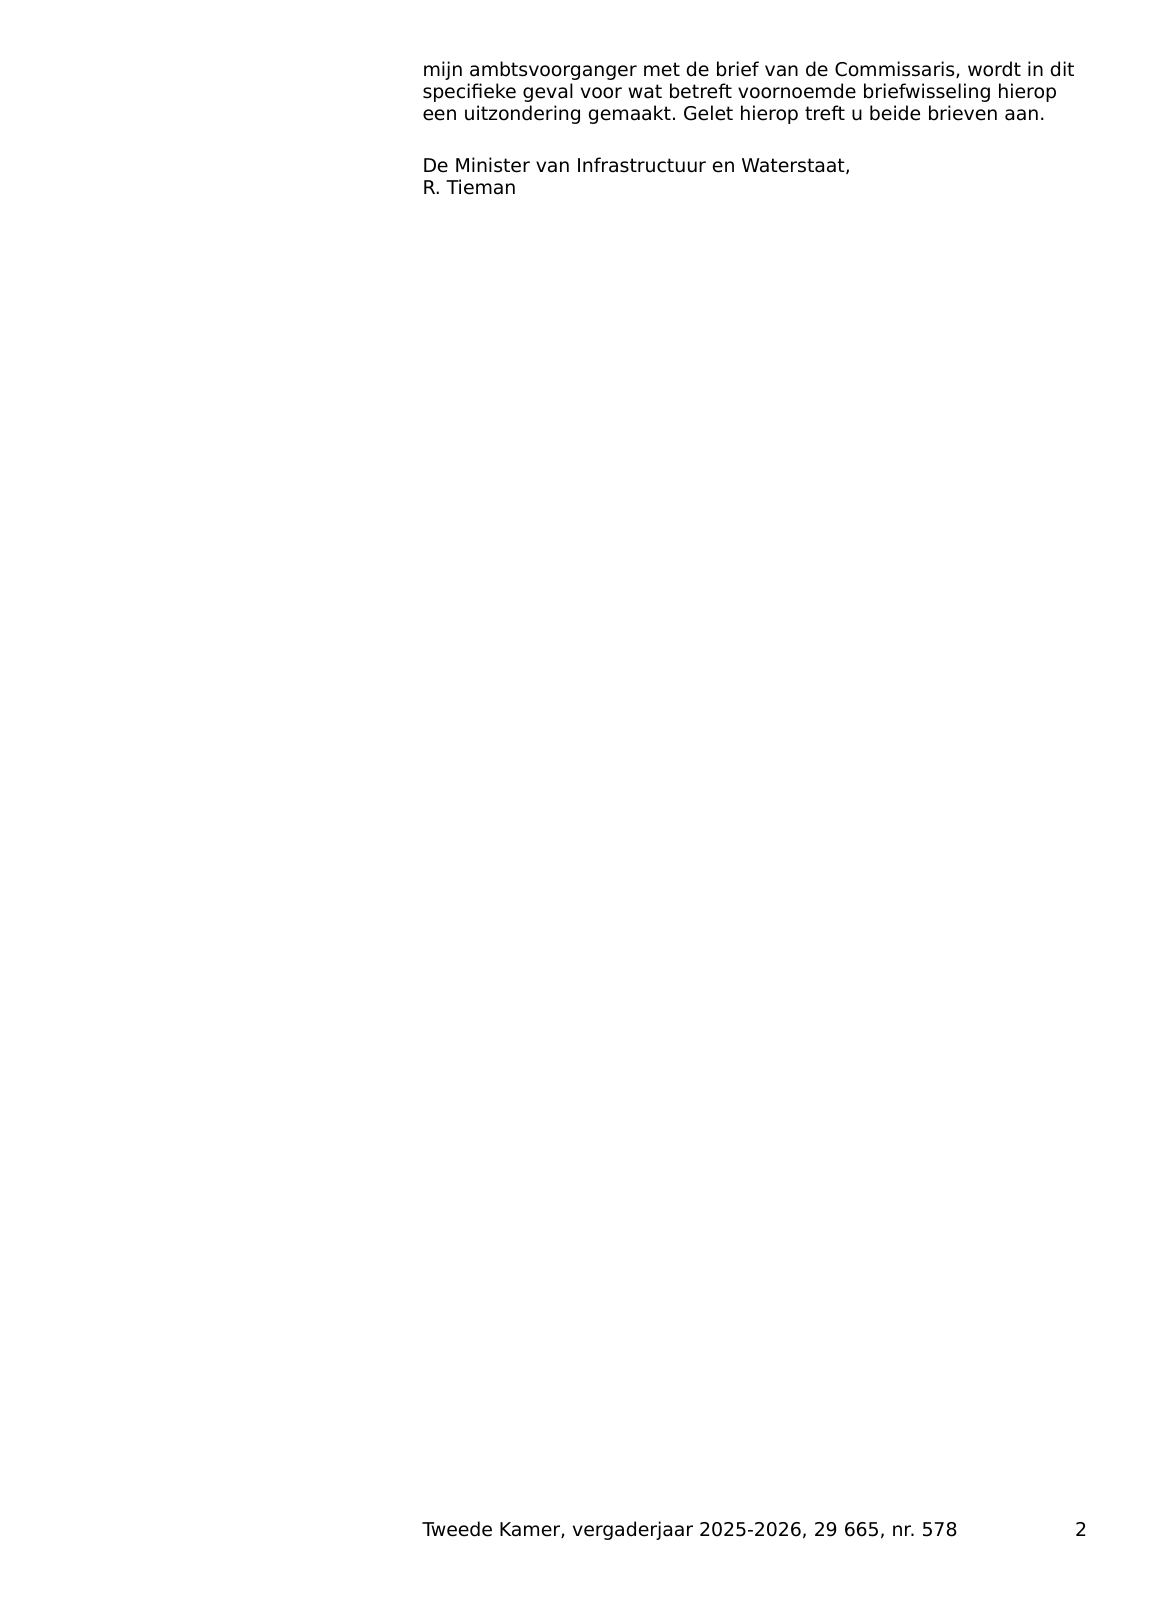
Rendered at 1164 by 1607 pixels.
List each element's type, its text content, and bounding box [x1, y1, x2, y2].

text De Minister van Infrastructuur en Waterstaat, R. Tieman [422, 155, 1087, 199]
text mijn ambtsvoorganger met de brief van de Commissaris, wordt in dit specifieke geval voor wat betreft voornoemde briefwisseling hierop een uitzondering gemaakt. Gelet hierop treft u beide brieven aan. [422, 59, 1087, 125]
